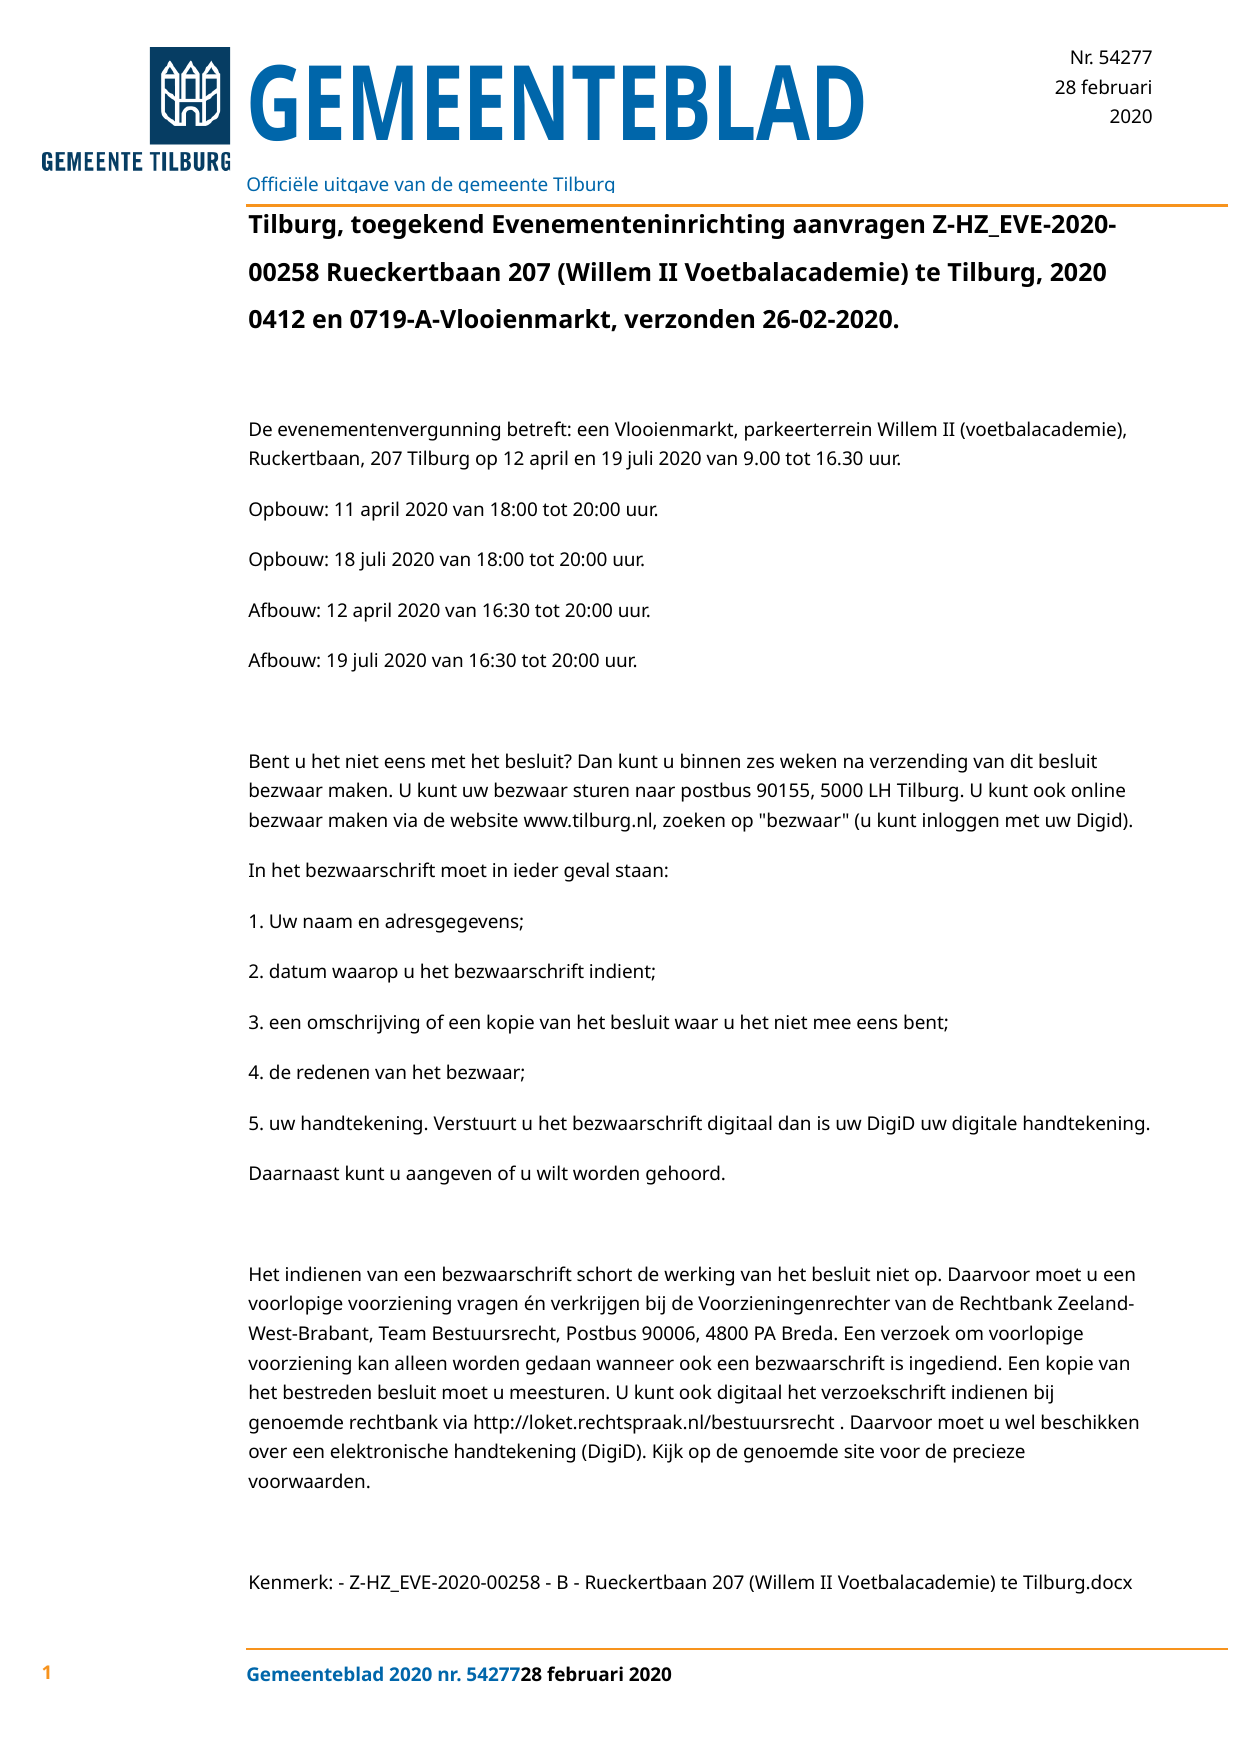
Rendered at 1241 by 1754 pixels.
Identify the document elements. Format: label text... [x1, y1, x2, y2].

text Afbouw: 19 juli 2020 van 16:30 tot 20:00 uur. [248, 647, 1152, 673]
text Het indienen van een bezwaarschrift schort de werking van het besluit niet op. Daarvoor moet u een voorlopige voorziening vragen én verkrijgen bij de Voorzieningenrechter van de Rechtbank Zeeland-West-Brabant, Team Bestuursrecht, Postbus 90006, 4800 PA Breda. Een verzoek om voorlopige voorziening kan alleen worden gedaan wanneer ook een bezwaarschrift is ingediend. Een kopie van het bestreden besluit moet u meesturen. U kunt ook digitaal het verzoekschrift indienen bij genoemde rechtbank via http://loket.rechtspraak.nl/bestuursrecht . Daarvoor moet u wel beschikken over een elektronische handtekening (DigiD). Kijk op de genoemde site voor de precieze voorwaarden. [248, 1261, 1152, 1494]
text 3. een omschrijving of een kopie van het besluit waar u het niet mee eens bent; [248, 1009, 1152, 1034]
text Opbouw: 18 juli 2020 van 18:00 tot 20:00 uur. [248, 546, 1152, 572]
text Kenmerk: - Z-HZ_EVE-2020-00258 - B - Rueckertbaan 207 (Willem II Voetbalacademie) te Tilburg.docx [248, 1569, 1152, 1594]
text 4. de redenen van het bezwaar; [248, 1059, 1152, 1085]
text In het bezwaarschrift moet in ieder geval staan: [248, 858, 1152, 883]
text Afbouw: 12 april 2020 van 16:30 tot 20:00 uur. [248, 597, 1152, 622]
text Daarnaast kunt u aangeven of u wilt worden gehoord. [248, 1160, 1152, 1186]
text Bent u het niet eens met het besluit? Dan kunt u binnen zes weken na verzending van dit besluit bezwaar maken. U kunt uw bezwaar sturen naar postbus 90155, 5000 LH Tilburg. U kunt ook online bezwaar maken via de website www.tilburg.nl, zoeken op "bezwaar" (u kunt inloggen met uw Digid). [248, 748, 1152, 833]
text Tilburg, toegekend Evenementeninrichting aanvragen Z-HZ_EVE-2020-00258 Rueckertbaan 207 (Willem II Voetbalacademie) te Tilburg, 2020 0412 en 0719-A-Vlooienmarkt, verzonden 26-02-2020. [248, 207, 1152, 336]
text 1. Uw naam en adresgegevens; [248, 908, 1152, 934]
picture [41, 47, 231, 172]
text De evenementenvergunning betreft: een Vlooienmarkt, parkeerterrein Willem II (voetbalacademie), Ruckertbaan, 207 Tilburg op 12 april en 19 juli 2020 van 9.00 tot 16.30 uur. [248, 416, 1152, 471]
text 5. uw handtekening. Verstuurt u het bezwaarschrift digitaal dan is uw DigiD uw digitale handtekening. [248, 1110, 1152, 1135]
text 2. datum waarop u het bezwaarschrift indient; [248, 958, 1152, 984]
text Opbouw: 11 april 2020 van 18:00 tot 20:00 uur. [248, 496, 1152, 522]
